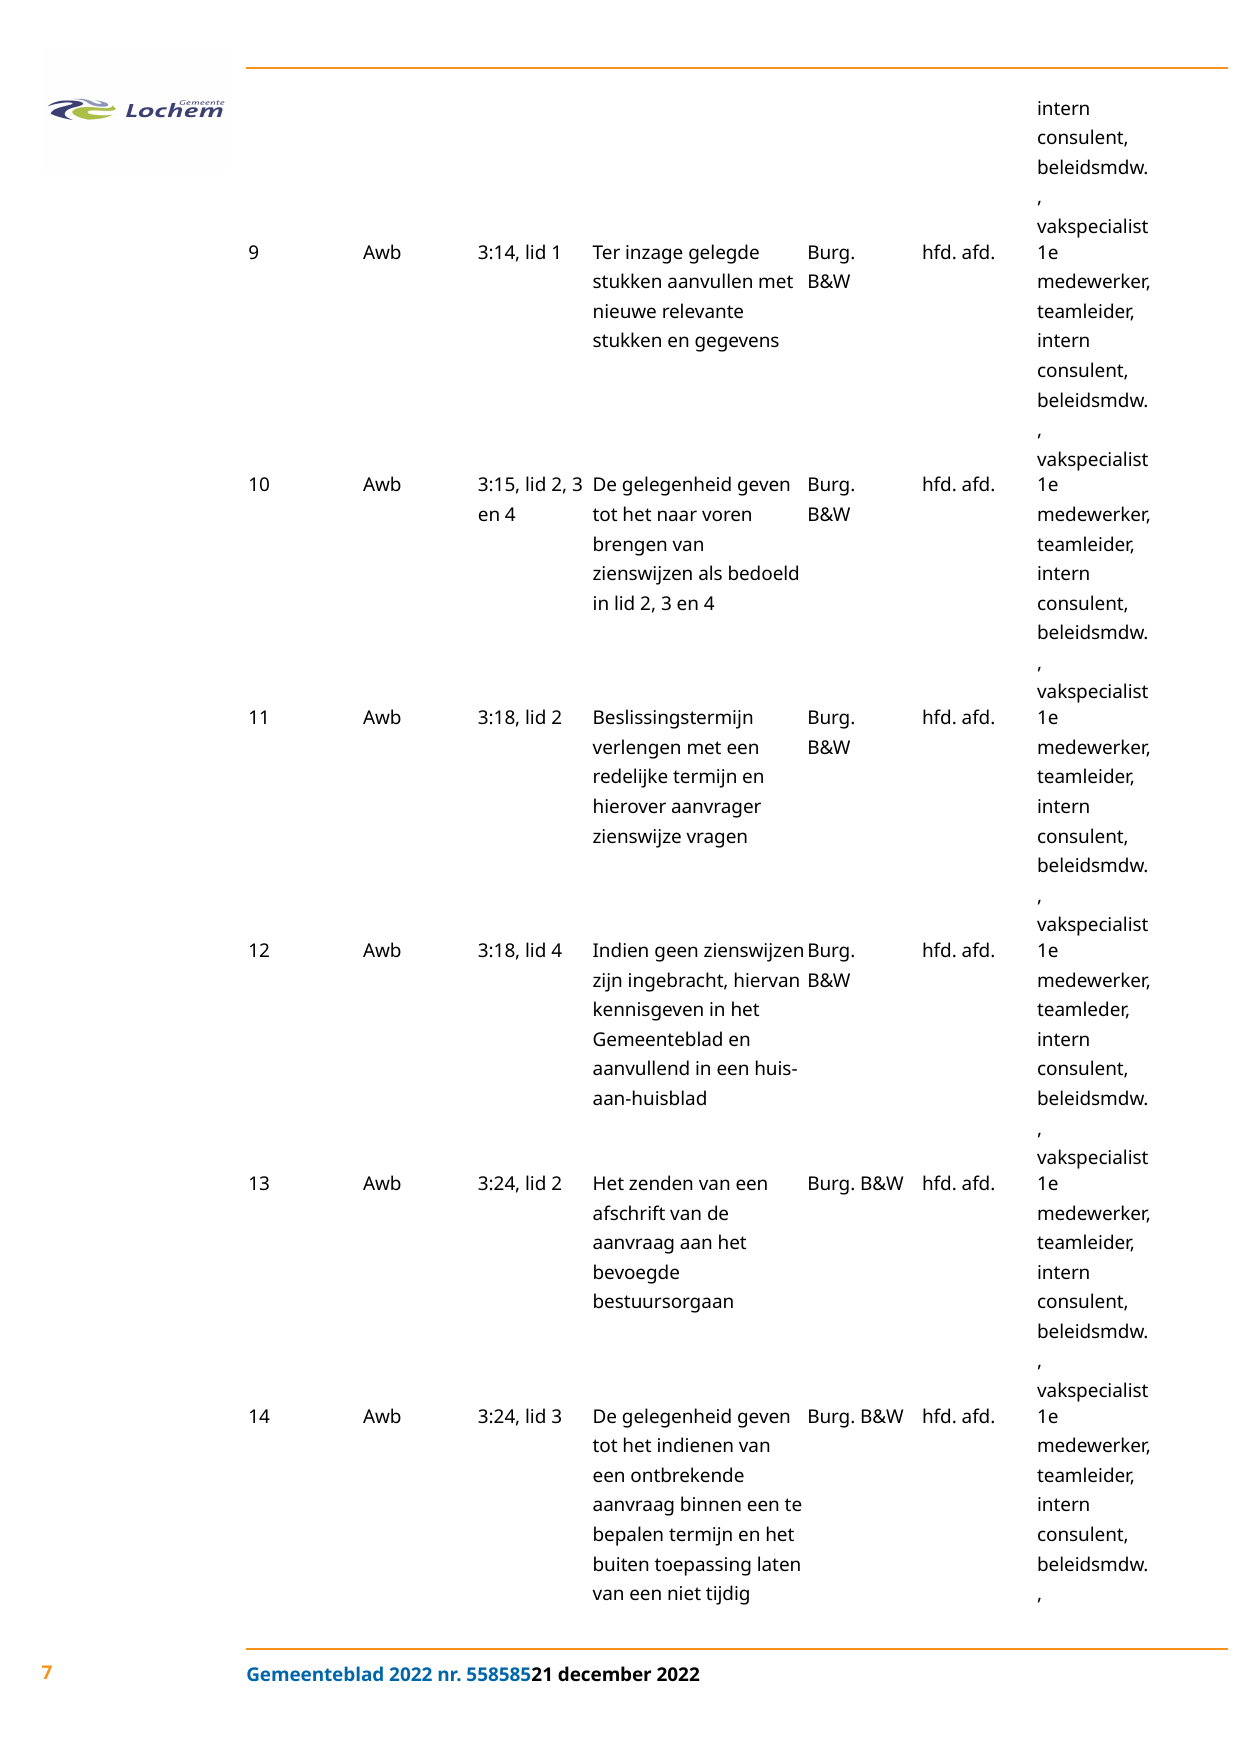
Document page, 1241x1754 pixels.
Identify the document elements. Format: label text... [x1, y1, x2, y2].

table_cell intern consulent, beleidsmdw., vakspecialist [1037, 95, 1152, 239]
table_cell 11 [248, 705, 363, 937]
table_cell Burg. B&W [807, 239, 922, 472]
table_cell 1e medewerker, teamleider, intern consulent, beleidsmdw., [1037, 1403, 1152, 1606]
table_cell 1e medewerker, teamleider, intern consulent, beleidsmdw., vakspecialist [1037, 705, 1152, 937]
table_cell 13 [248, 1170, 363, 1403]
table_cell Burg. B&W [807, 1403, 922, 1606]
table_cell hfd. afd. [922, 1403, 1037, 1606]
table_cell 9 [248, 239, 363, 472]
table_cell Beslissingstermijn verlengen met een redelijke termijn en hierover aanvrager zienswijze vragen [593, 705, 807, 937]
table_cell hfd. afd. [922, 937, 1037, 1170]
table_cell [363, 95, 478, 239]
table_cell 1e medewerker, teamleider, intern consulent, beleidsmdw., vakspecialist [1037, 1170, 1152, 1403]
table_cell Burg. B&W [807, 1170, 922, 1403]
table_cell Burg. B&W [807, 705, 922, 937]
table_cell 3:24, lid 2 [478, 1170, 592, 1403]
table_cell hfd. afd. [922, 472, 1037, 704]
table_cell 14 [248, 1403, 363, 1606]
table_cell 3:15, lid 2, 3 en 4 [478, 472, 592, 704]
table_cell Burg. B&W [807, 472, 922, 704]
table_cell Ter inzage gelegde stukken aanvullen met nieuwe relevante stukken en gegevens [593, 239, 807, 472]
table_cell [248, 95, 363, 239]
picture [41, 47, 231, 172]
table_cell Burg. B&W [807, 937, 922, 1170]
table_cell hfd. afd. [922, 239, 1037, 472]
table_cell 3:14, lid 1 [478, 239, 592, 472]
table_cell Awb [363, 1170, 478, 1403]
table_cell 3:18, lid 4 [478, 937, 592, 1170]
table_cell 1e medewerker, teamleder, intern consulent, beleidsmdw., vakspecialist [1037, 937, 1152, 1170]
table_cell Indien geen zienswijzen zijn ingebracht, hiervan kennisgeven in het Gemeenteblad en aanvullend in een huis-aan-huisblad [593, 937, 807, 1170]
table_cell Awb [363, 472, 478, 704]
table_cell hfd. afd. [922, 1170, 1037, 1403]
table_cell [478, 95, 592, 239]
table_cell 1e medewerker, teamleider, intern consulent, beleidsmdw., vakspecialist [1037, 472, 1152, 704]
table_cell [593, 95, 807, 239]
table_cell hfd. afd. [922, 705, 1037, 937]
table_cell [922, 95, 1037, 239]
table_cell 3:18, lid 2 [478, 705, 592, 937]
table_cell Het zenden van een afschrift van de aanvraag aan het bevoegde bestuursorgaan [593, 1170, 807, 1403]
table_cell 3:24, lid 3 [478, 1403, 592, 1606]
table_cell [807, 95, 922, 239]
table_cell De gelegenheid geven tot het naar voren brengen van zienswijzen als bedoeld in lid 2, 3 en 4 [593, 472, 807, 704]
table_cell Awb [363, 937, 478, 1170]
table_cell Awb [363, 1403, 478, 1606]
table_cell Awb [363, 239, 478, 472]
table_cell Awb [363, 705, 478, 937]
table_cell 12 [248, 937, 363, 1170]
table_cell De gelegenheid geven tot het indienen van een ontbrekende aanvraag binnen een te bepalen termijn en het buiten toepassing laten van een niet tijdig [593, 1403, 807, 1606]
table_cell 10 [248, 472, 363, 704]
table_cell 1e medewerker, teamleider, intern consulent, beleidsmdw., vakspecialist [1037, 239, 1152, 472]
